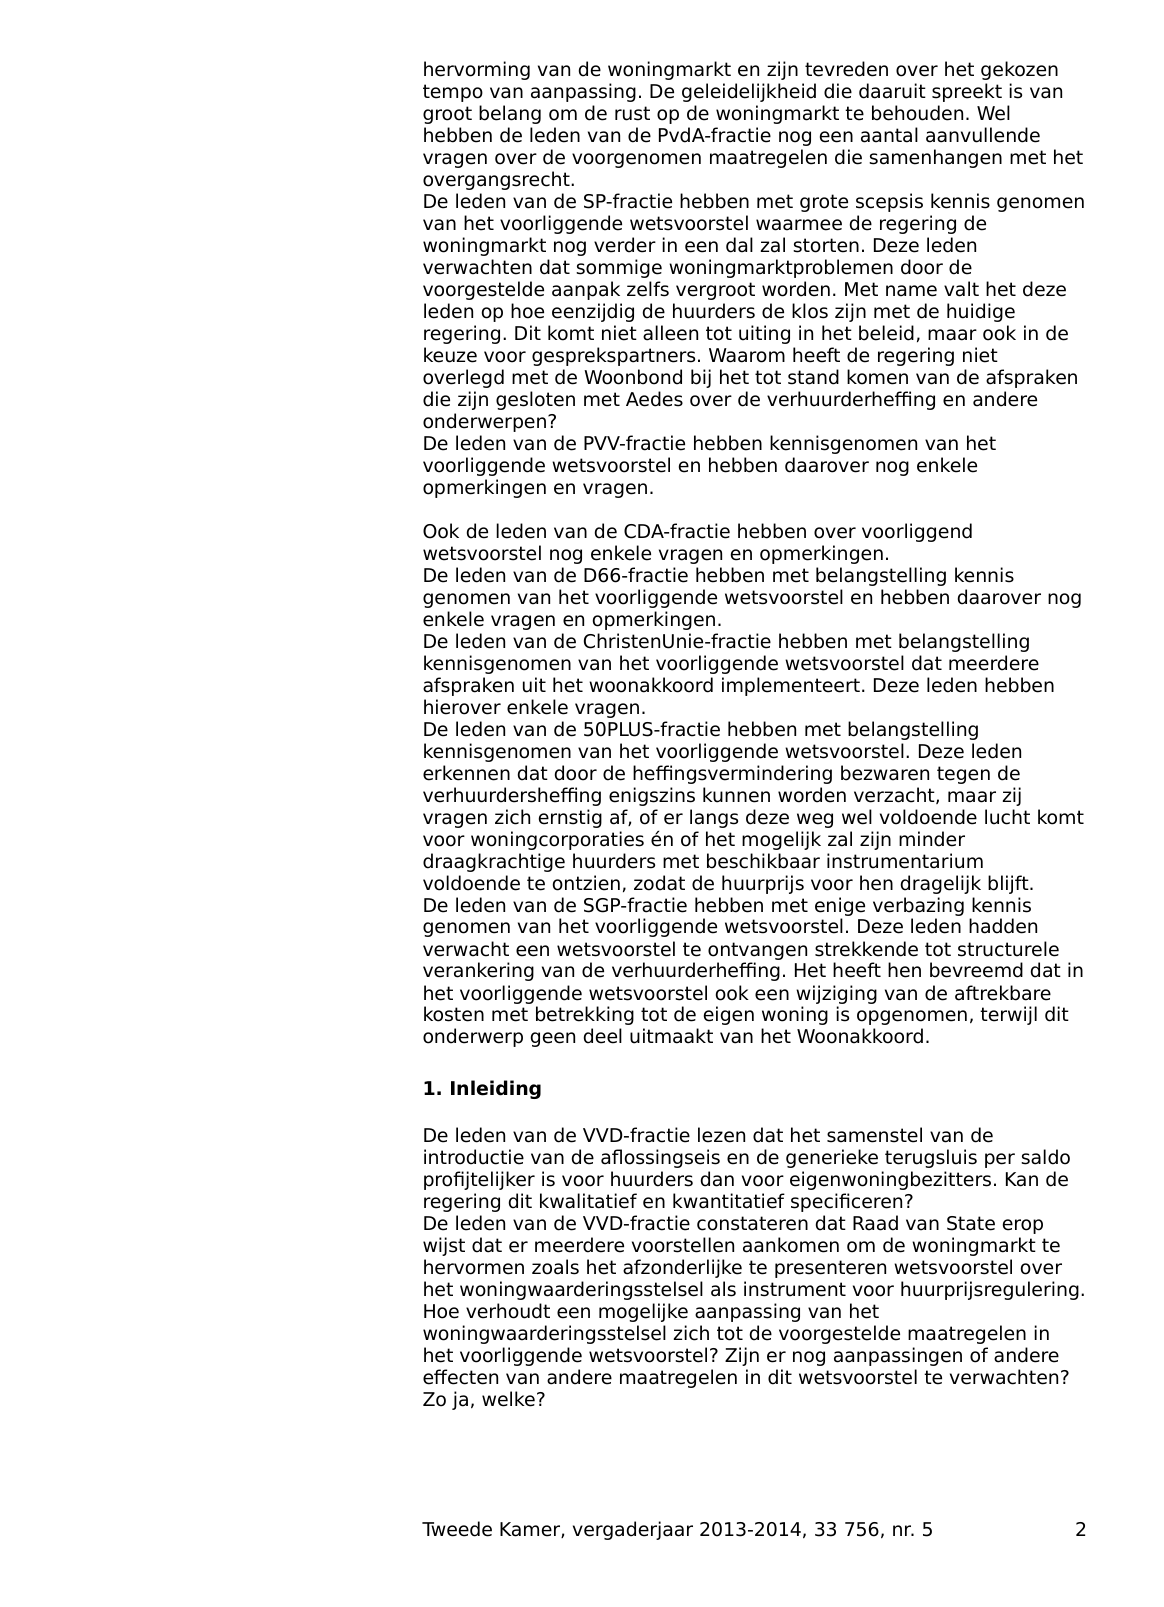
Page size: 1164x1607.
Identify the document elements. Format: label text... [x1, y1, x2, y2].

text De leden van de ChristenUnie-fractie hebben met belangstelling kennisgenomen van het voorliggende wetsvoorstel dat meerdere afspraken uit het woonakkoord implementeert. Deze leden hebben hierover enkele vragen. [422, 631, 1087, 719]
text De leden van de VVD-fractie lezen dat het samenstel van de introductie van de aflossingseis en de generieke terugsluis per saldo profijtelijker is voor huurders dan voor eigenwoningbezitters. Kan de regering dit kwalitatief en kwantitatief specificeren? [422, 1125, 1087, 1213]
text De leden van de 50PLUS-fractie hebben met belangstelling kennisgenomen van het voorliggende wetsvoorstel. Deze leden erkennen dat door de heffingsvermindering bezwaren tegen de verhuurdersheffing enigszins kunnen worden verzacht, maar zij vragen zich ernstig af, of er langs deze weg wel voldoende lucht komt voor woningcorporaties én of het mogelijk zal zijn minder draagkrachtige huurders met beschikbaar instrumentarium voldoende te ontzien, zodat de huurprijs voor hen dragelijk blijft. [422, 719, 1087, 894]
text De leden van de SGP-fractie hebben met enige verbazing kennis genomen van het voorliggende wetsvoorstel. Deze leden hadden verwacht een wetsvoorstel te ontvangen strekkende tot structurele verankering van de verhuurderheffing. Het heeft hen bevreemd dat in het voorliggende wetsvoorstel ook een wijziging van de aftrekbare kosten met betrekking tot de eigen woning is opgenomen, terwijl dit onderwerp geen deel uitmaakt van het Woonakkoord. [422, 894, 1087, 1048]
subtitle 1. Inleiding [422, 1078, 1087, 1100]
text De leden van de PVV-fractie hebben kennisgenomen van het voorliggende wetsvoorstel en hebben daarover nog enkele opmerkingen en vragen. [422, 433, 1087, 499]
text Ook de leden van de CDA-fractie hebben over voorliggend wetsvoorstel nog enkele vragen en opmerkingen. [422, 521, 1087, 565]
text De leden van de SP-fractie hebben met grote scepsis kennis genomen van het voorliggende wetsvoorstel waarmee de regering de woningmarkt nog verder in een dal zal storten. Deze leden verwachten dat sommige woningmarktproblemen door de voorgestelde aanpak zelfs vergroot worden. Met name valt het deze leden op hoe eenzijdig de huurders de klos zijn met de huidige regering. Dit komt niet alleen tot uiting in het beleid, maar ook in de keuze voor gesprekspartners. Waarom heeft de regering niet overlegd met de Woonbond bij het tot stand komen van de afspraken die zijn gesloten met Aedes over de verhuurderheffing en andere onderwerpen? [422, 191, 1087, 433]
text De leden van de VVD-fractie constateren dat Raad van State erop wijst dat er meerdere voorstellen aankomen om de woningmarkt te hervormen zoals het afzonderlijke te presenteren wetsvoorstel over het woningwaarderingsstelsel als instrument voor huurprijsregulering. Hoe verhoudt een mogelijke aanpassing van het woningwaarderingsstelsel zich tot de voorgestelde maatregelen in het voorliggende wetsvoorstel? Zijn er nog aanpassingen of andere effecten van andere maatregelen in dit wetsvoorstel te verwachten? Zo ja, welke? [422, 1213, 1087, 1411]
text De leden van de D66-fractie hebben met belangstelling kennis genomen van het voorliggende wetsvoorstel en hebben daarover nog enkele vragen en opmerkingen. [422, 565, 1087, 631]
text hervorming van de woningmarkt en zijn tevreden over het gekozen tempo van aanpassing. De geleidelijkheid die daaruit spreekt is van groot belang om de rust op de woningmarkt te behouden. Wel hebben de leden van de PvdA-fractie nog een aantal aanvullende vragen over de voorgenomen maatregelen die samenhangen met het overgangsrecht. [422, 59, 1087, 191]
